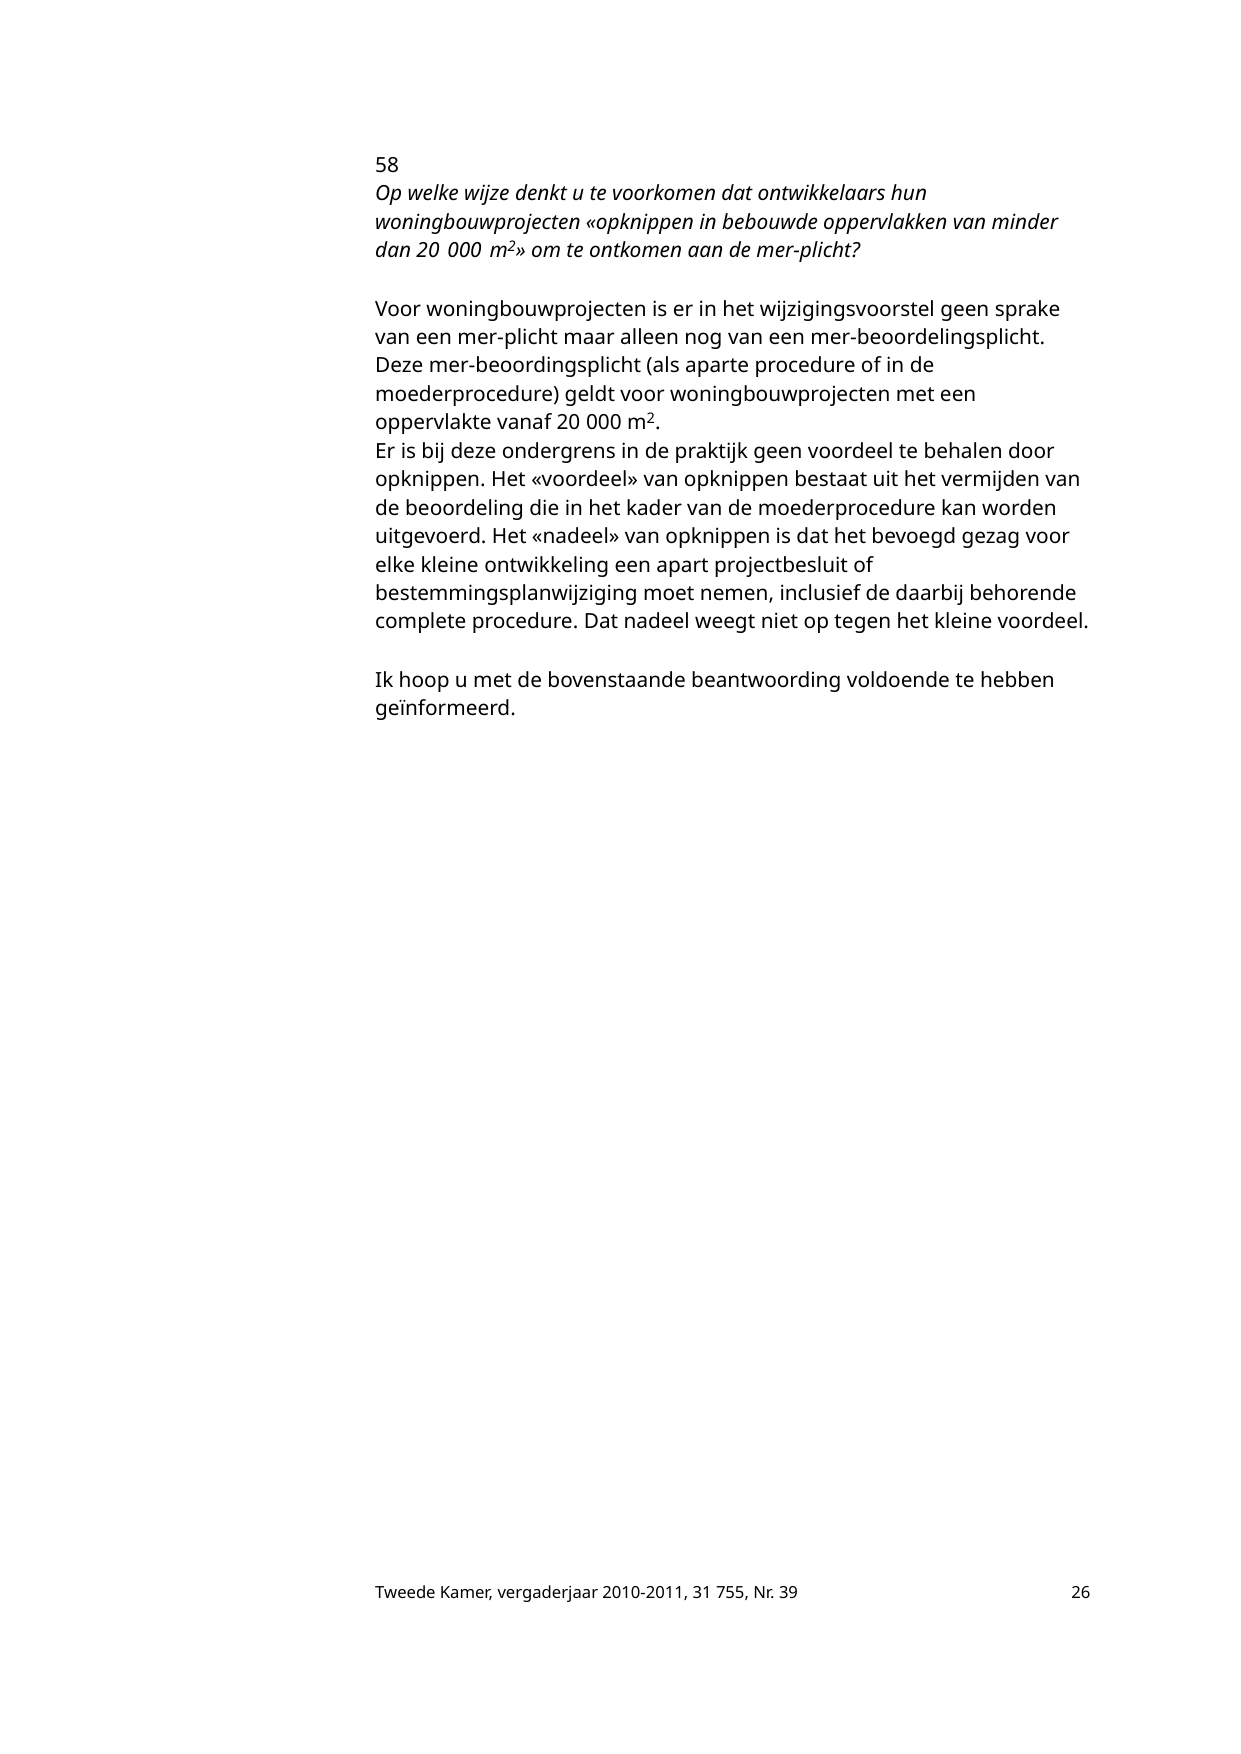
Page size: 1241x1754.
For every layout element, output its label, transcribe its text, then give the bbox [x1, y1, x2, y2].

text Voor woningbouwprojecten is er in het wijzigingsvoorstel geen sprake van een mer-plicht maar alleen nog van een mer-beoordelingsplicht. [375, 294, 1090, 351]
text 58 [375, 150, 1090, 178]
text Op welke wijze denkt u te voorkomen dat ontwikkelaars hun woningbouwprojecten «opknippen in bebouwde oppervlakken van minder dan 20 000 m2» om te ontkomen aan de mer-plicht? [375, 178, 1090, 264]
text Er is bij deze ondergrens in de praktijk geen voordeel te behalen door opknippen. Het «voordeel» van opknippen bestaat uit het vermijden van de beoordeling die in het kader van de moederprocedure kan worden uitgevoerd. Het «nadeel» van opknippen is dat het bevoegd gezag voor elke kleine ontwikkeling een apart projectbesluit of bestemmingsplanwijziging moet nemen, inclusief de daarbij behorende complete procedure. Dat nadeel weegt niet op tegen het kleine voordeel. [375, 436, 1090, 635]
text Deze mer-beoordingsplicht (als aparte procedure of in de moederprocedure) geldt voor woningbouwprojecten met een oppervlakte vanaf 20 000 m2. [375, 351, 1090, 436]
text Ik hoop u met de bovenstaande beantwoording voldoende te hebben geïnformeerd. [375, 665, 1090, 722]
